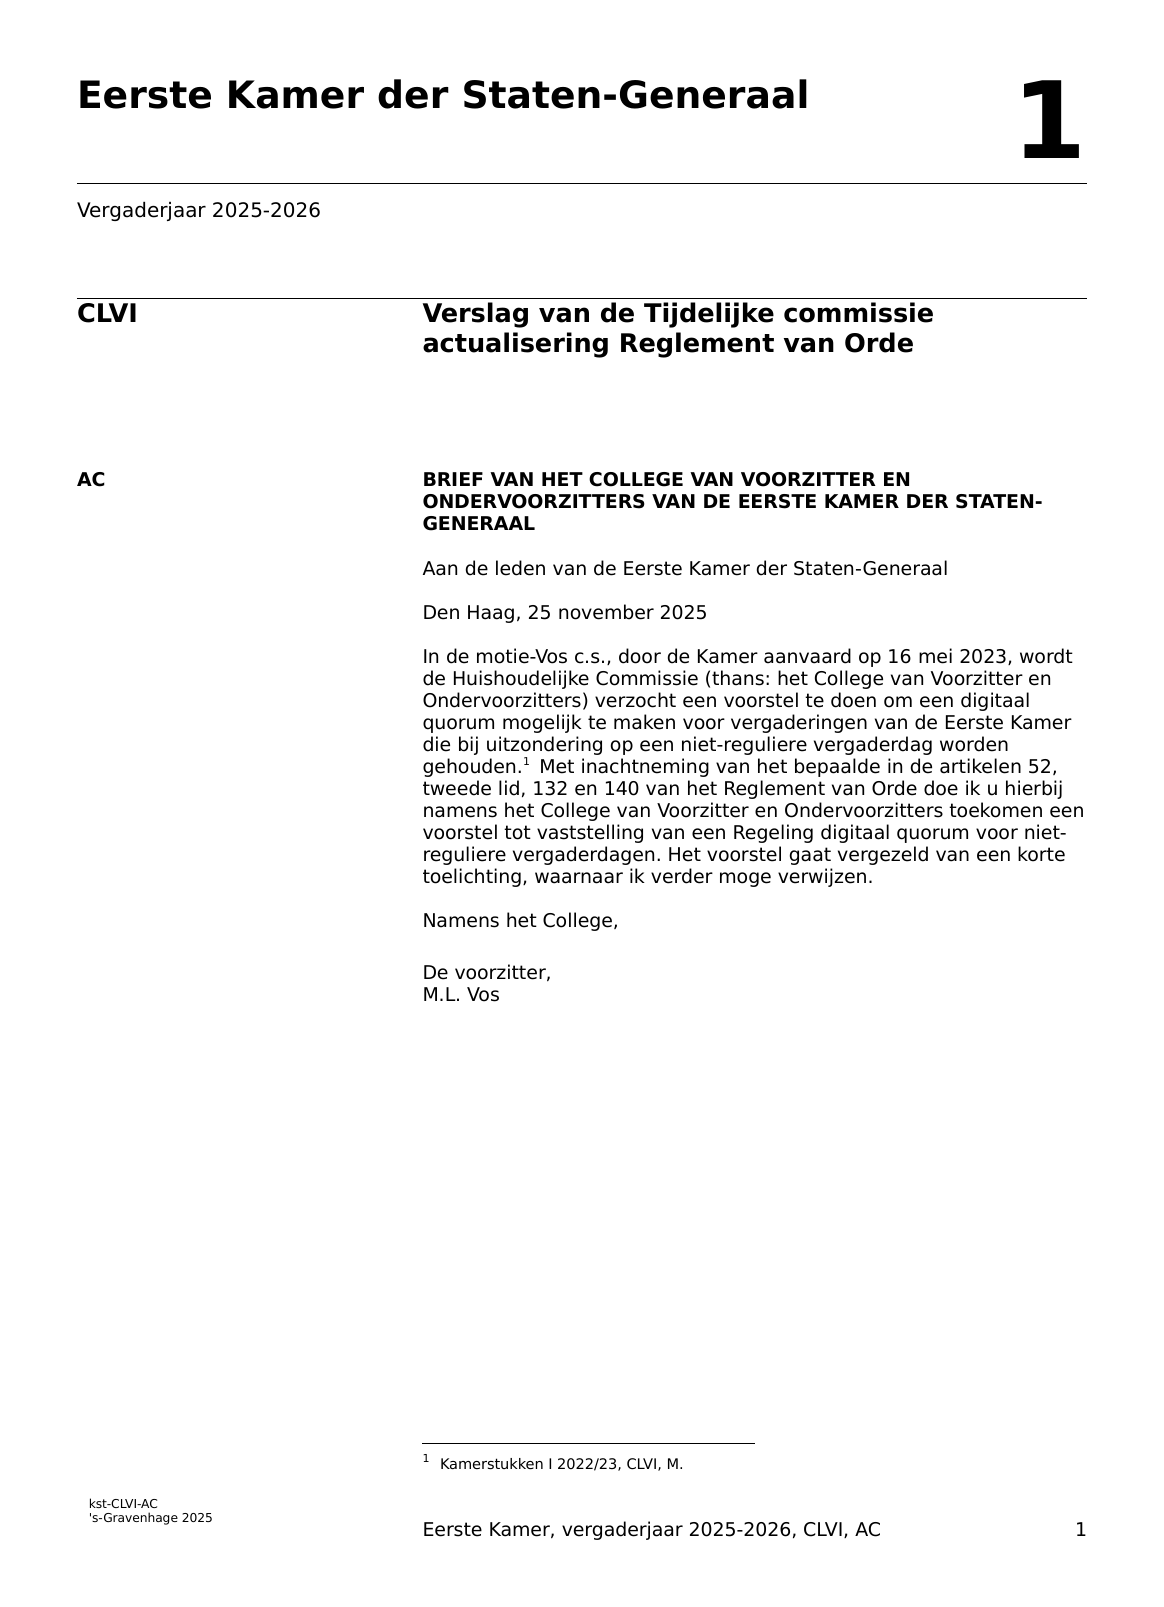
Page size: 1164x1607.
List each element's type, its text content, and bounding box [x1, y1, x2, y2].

subtitle AC BRIEF VAN HET COLLEGE VAN VOORZITTER EN ONDERVOORZITTERS VAN DE EERSTE KAMER DER STATEN-GENERAAL [77, 469, 1087, 535]
text Namens het College, [422, 910, 1087, 932]
text In de motie-Vos c.s., door de Kamer aanvaard op 16 mei 2023, wordt de Huishoudelijke Commissie (thans: het College van Voorzitter en Ondervoorzitters) verzocht een voorstel te doen om een digitaal quorum mogelijk te maken voor vergaderingen van de Eerste Kamer die bij uitzondering op een niet-reguliere vergaderdag worden gehouden. Met inachtneming van het bepaalde in de artikelen 52, tweede lid, 132 en 140 van het Reglement van Orde doe ik u hierbij namens het College van Voorzitter en Ondervoorzitters toekomen een voorstel tot vaststelling van een Regeling digitaal quorum voor niet-reguliere vergaderdagen. Het voorstel gaat vergezeld van een korte toelichting, waarnaar ik verder moge verwijzen. [422, 646, 1087, 888]
text Kamerstukken I 2022/23, CLVI, M. [422, 1452, 1087, 1474]
text De voorzitter, M.L. Vos [422, 962, 1087, 1006]
table_header 1 [886, 59, 1087, 183]
table_header Eerste Kamer der Staten-Generaal [77, 59, 886, 183]
text 's-Gravenhage 2025 [88, 1511, 323, 1525]
table_cell Vergaderjaar 2025-2026 [77, 184, 1087, 298]
text Aan de leden van de Eerste Kamer der Staten-Generaal [422, 557, 1087, 579]
subtitle CLVI Verslag van de Tijdelijke commissie actualisering Reglement van Orde [77, 299, 1087, 358]
text Den Haag, 25 november 2025 [422, 602, 1087, 624]
text kst-CLVI-AC [88, 1497, 323, 1511]
